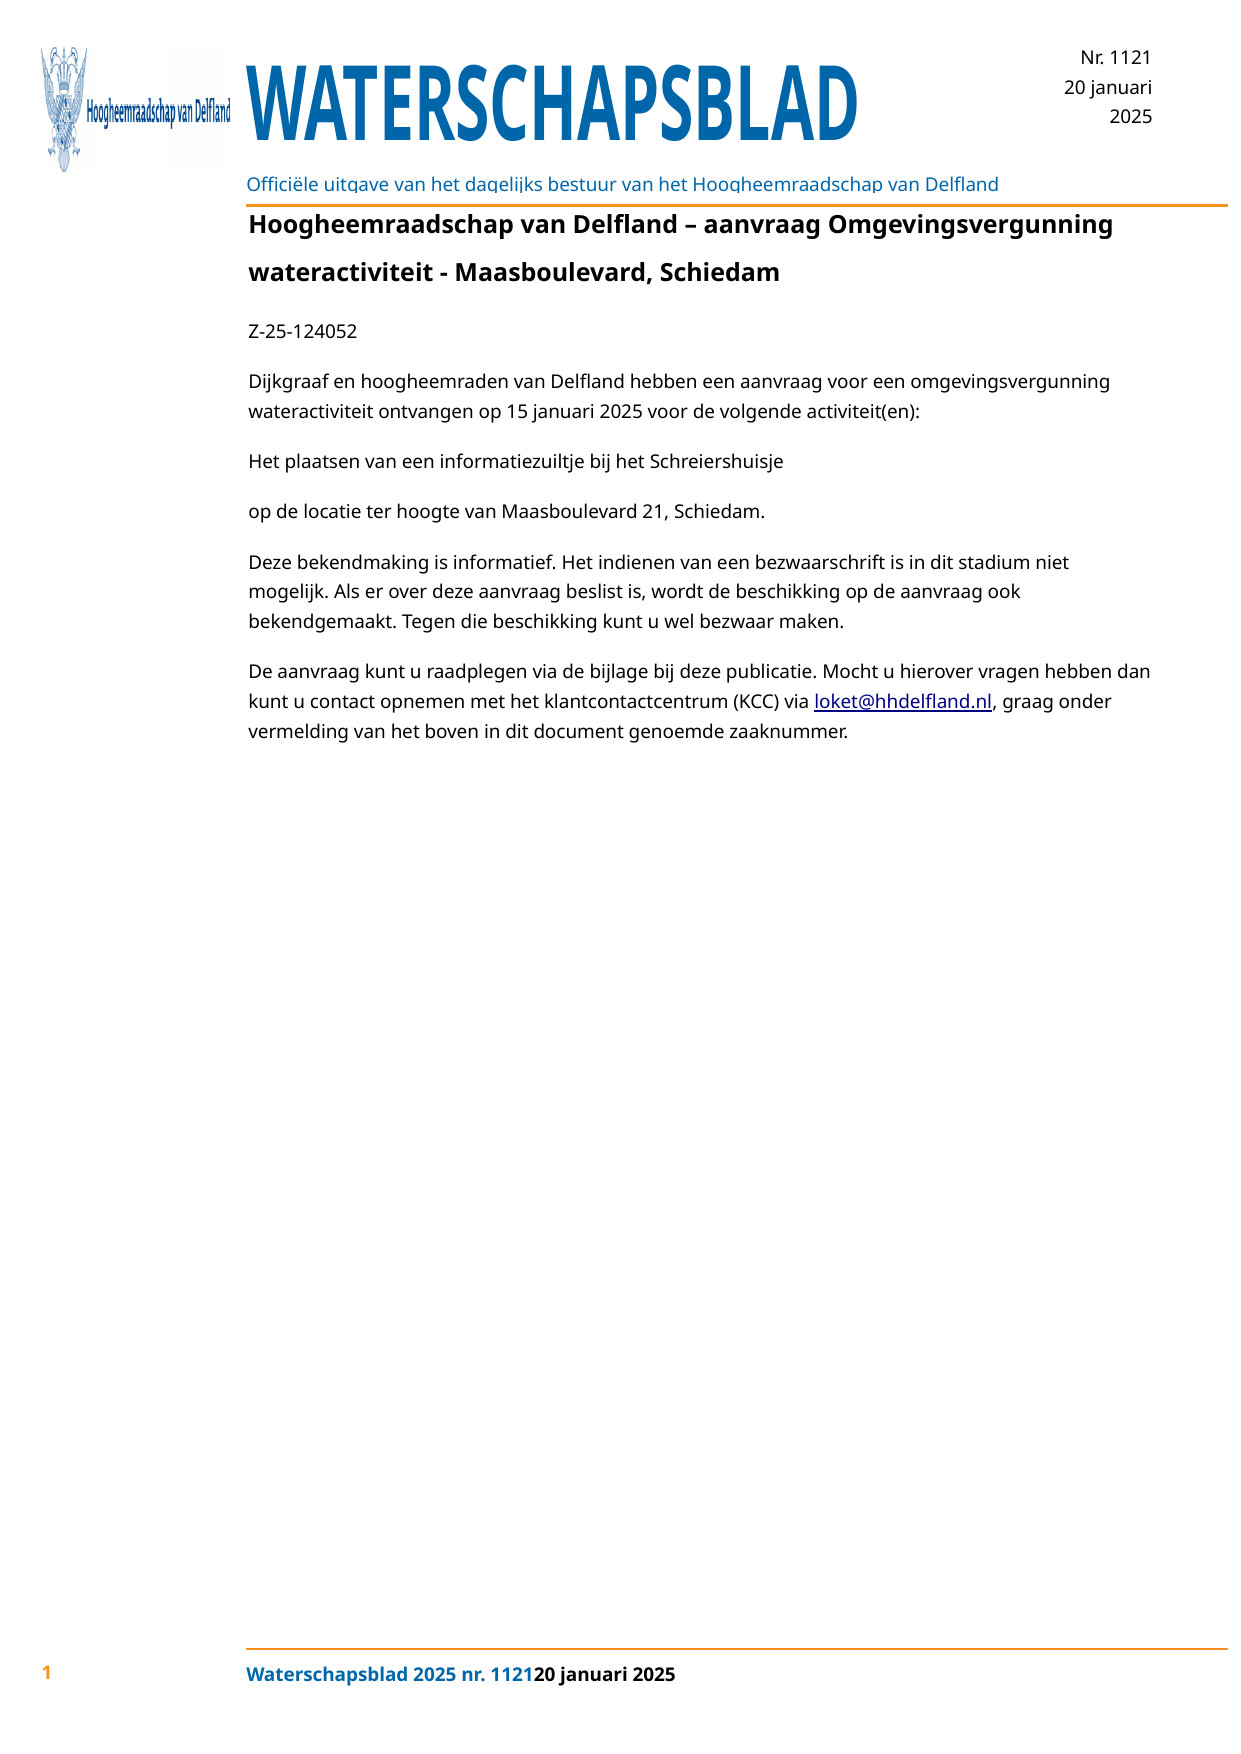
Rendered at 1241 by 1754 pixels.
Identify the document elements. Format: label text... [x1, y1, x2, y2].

text Het plaatsen van een informatiezuiltje bij het Schreiershuisje [248, 448, 1152, 474]
text Dijkgraaf en hoogheemraden van Delfland hebben een aanvraag voor een omgevingsvergunning wateractiviteit ontvangen op 15 januari 2025 voor de volgende activiteit(en): [248, 368, 1152, 424]
text Deze bekendmaking is informatief. Het indienen van een bezwaarschrift is in dit stadium niet mogelijk. Als er over deze aanvraag beslist is, wordt de beschikking op de aanvraag ook bekendgemaakt. Tegen die beschikking kunt u wel bezwaar maken. [248, 549, 1152, 634]
text Z-25-124052 [248, 318, 1152, 344]
text op de locatie ter hoogte van Maasboulevard 21, Schiedam. [248, 499, 1152, 524]
picture [41, 47, 231, 172]
text De aanvraag kunt u raadplegen via de bijlage bij deze publicatie. Mocht u hierover vragen hebben dan kunt u contact opnemen met het klantcontactcentrum (KCC) via loket@hhdelfland.nl, graag onder vermelding van het boven in dit document genoemde zaaknummer. [248, 659, 1152, 744]
text Hoogheemraadschap van Delfland – aanvraag Omgevingsvergunning wateractiviteit - Maasboulevard, Schiedam [248, 207, 1152, 288]
